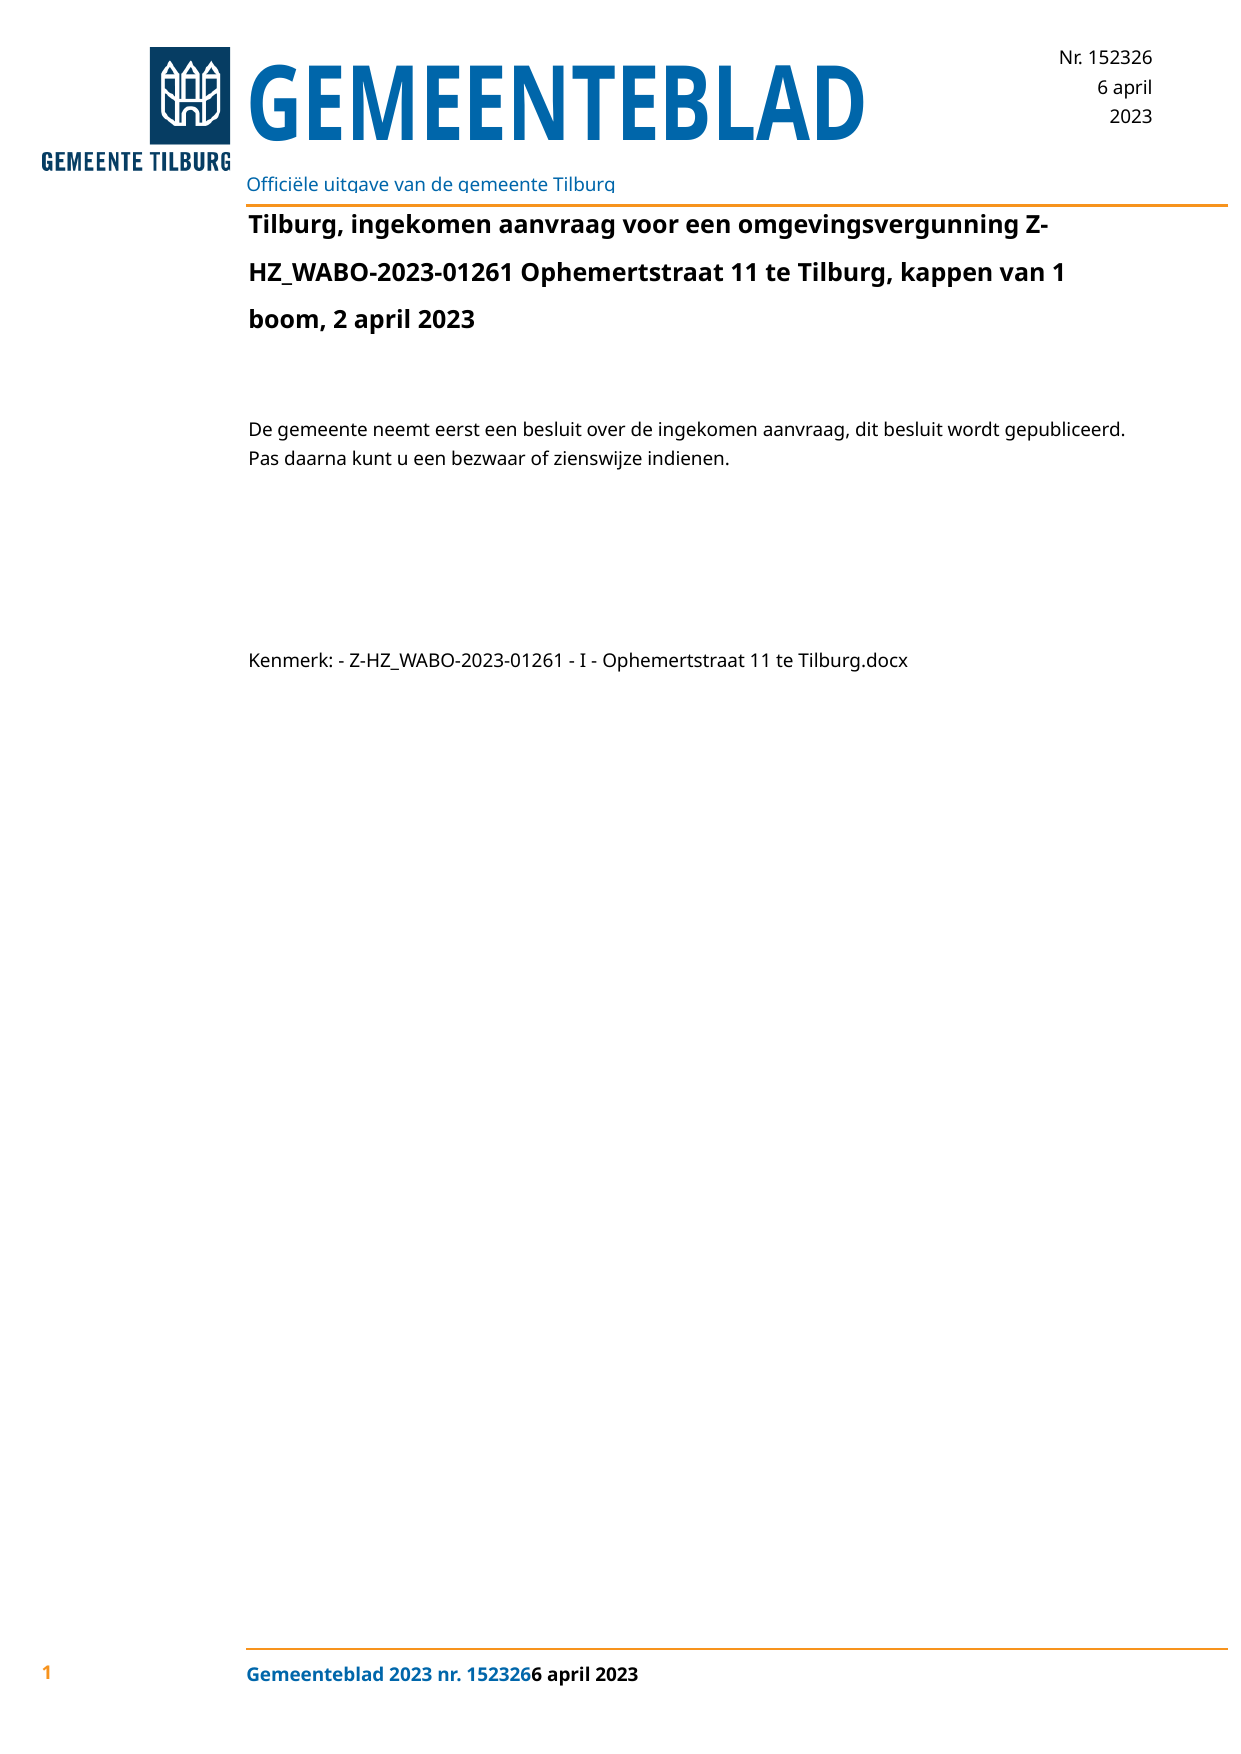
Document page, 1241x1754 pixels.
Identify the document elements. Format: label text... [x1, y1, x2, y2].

text De gemeente neemt eerst een besluit over de ingekomen aanvraag, dit besluit wordt gepubliceerd. Pas daarna kunt u een bezwaar of zienswijze indienen. [248, 416, 1152, 471]
text Kenmerk: - Z-HZ_WABO-2023-01261 - I - Ophemertstraat 11 te Tilburg.docx [248, 647, 1152, 673]
picture [41, 47, 231, 172]
text Tilburg, ingekomen aanvraag voor een omgevingsvergunning Z-HZ_WABO-2023-01261 Ophemertstraat 11 te Tilburg, kappen van 1 boom, 2 april 2023 [248, 207, 1152, 336]
